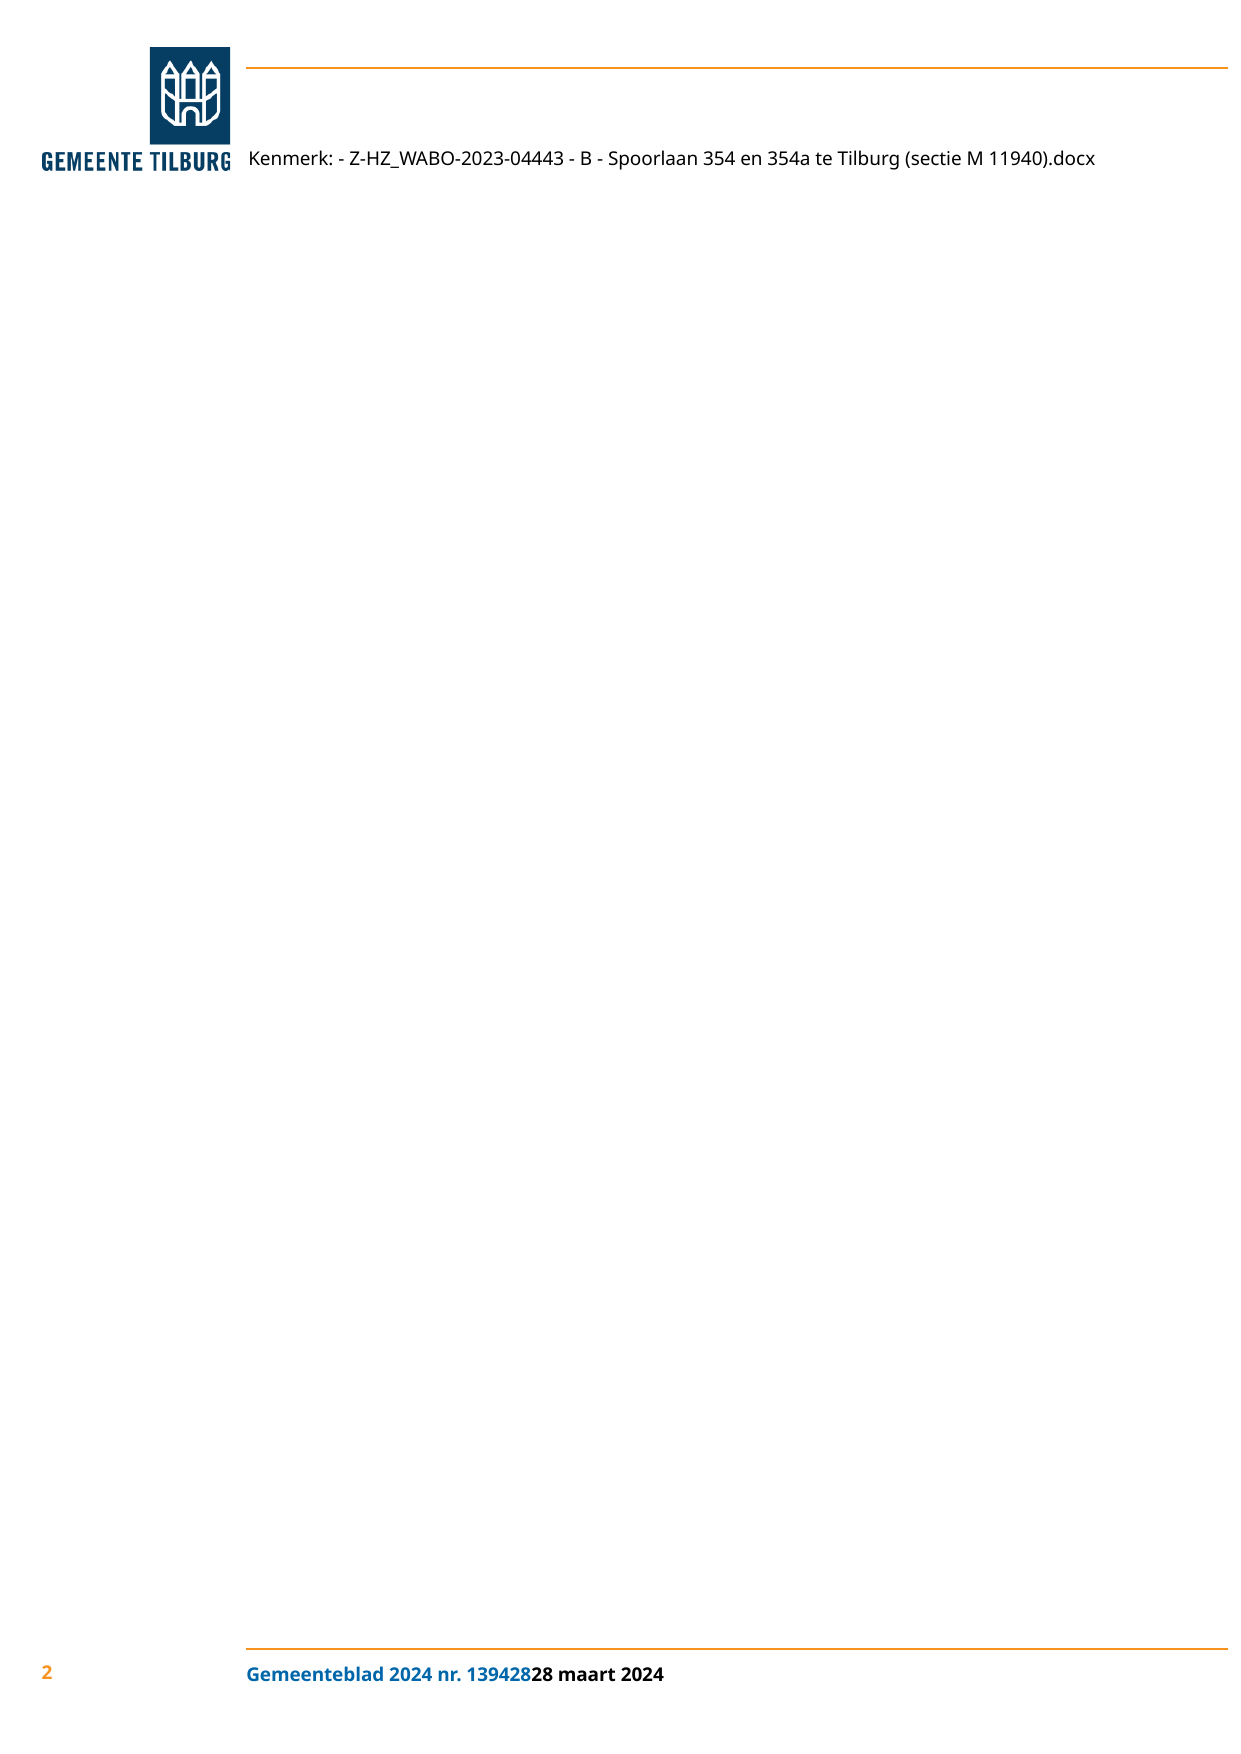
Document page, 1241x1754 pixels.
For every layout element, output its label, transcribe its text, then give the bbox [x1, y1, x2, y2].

text Kenmerk: - Z-HZ_WABO-2023-04443 - B - Spoorlaan 354 en 354a te Tilburg (sectie M 11940).docx [248, 145, 1152, 171]
picture [41, 47, 231, 172]
